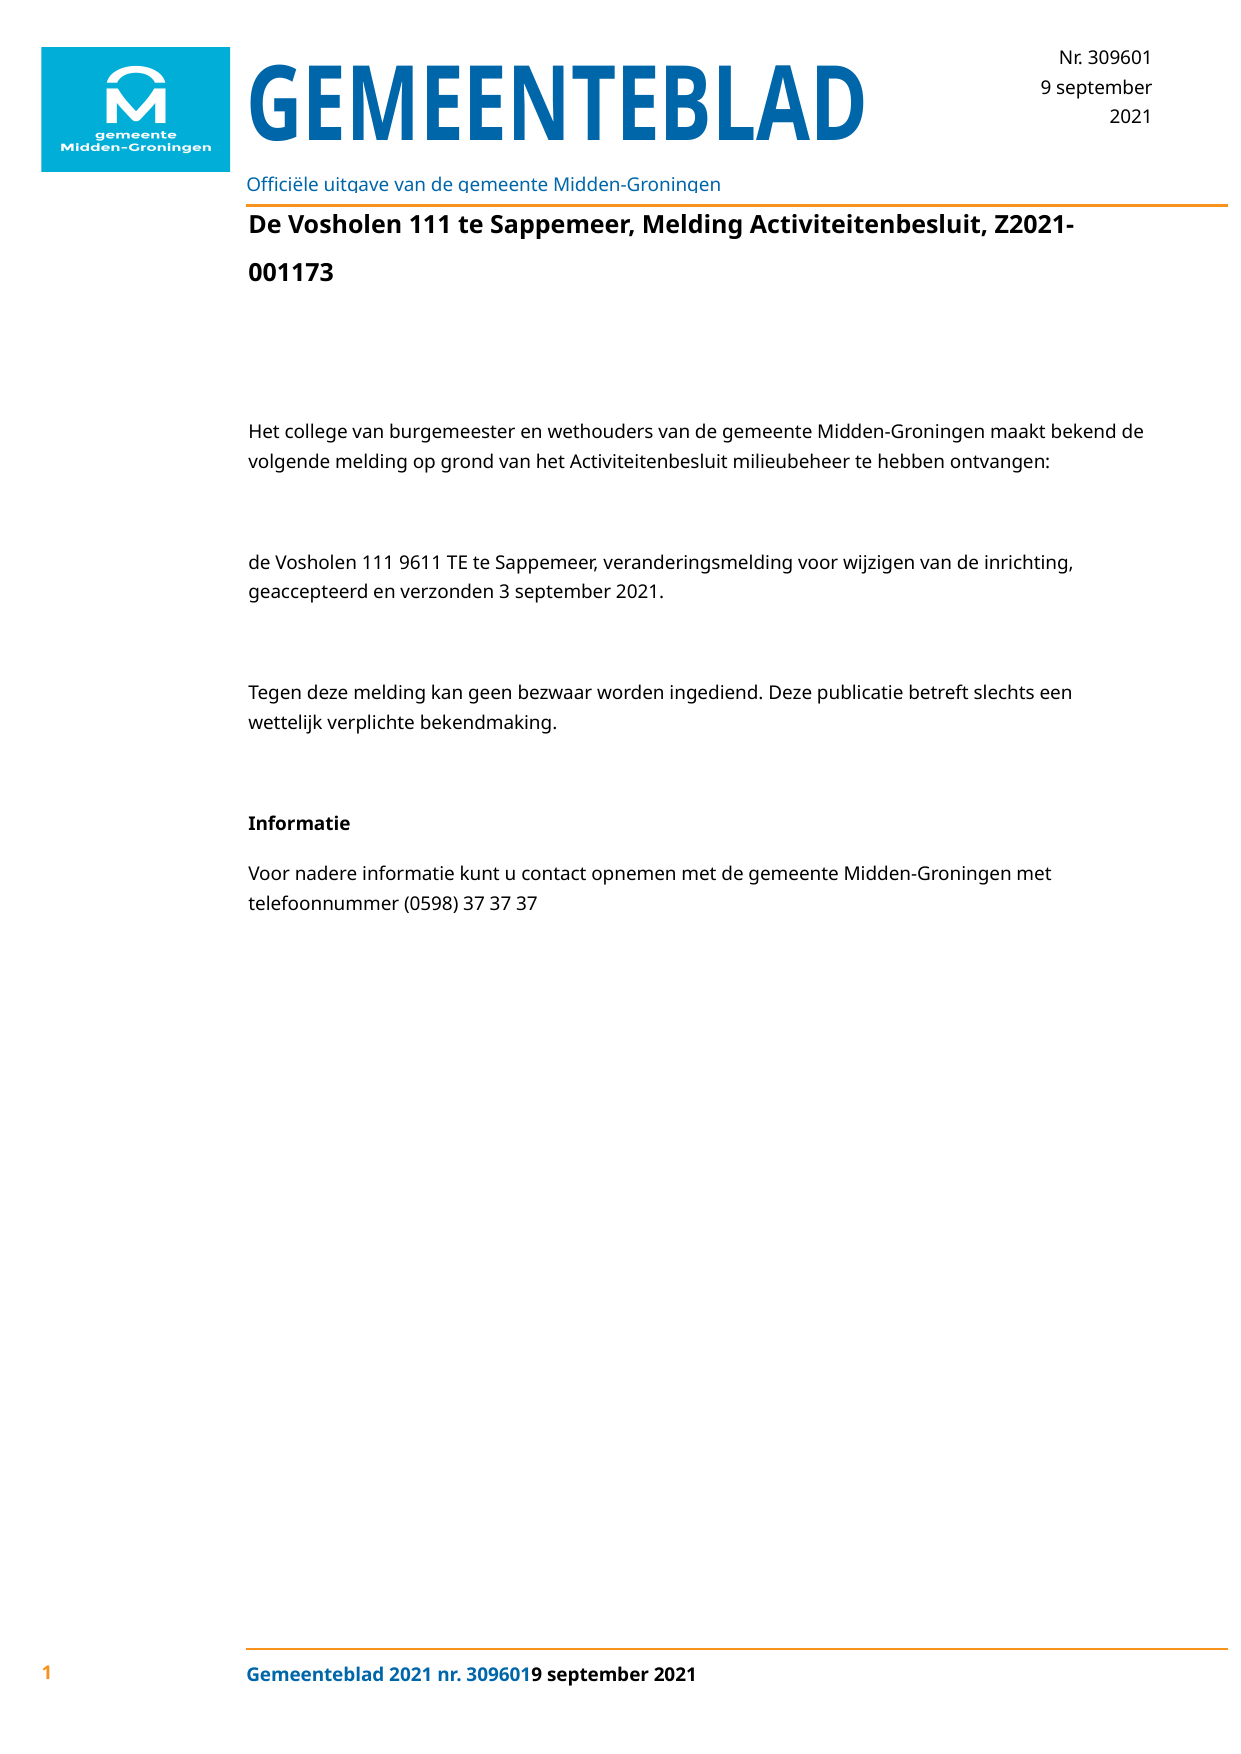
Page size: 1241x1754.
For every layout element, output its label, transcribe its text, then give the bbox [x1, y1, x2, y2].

text De Vosholen 111 te Sappemeer, Melding Activiteitenbesluit, Z2021-001173 [248, 207, 1152, 288]
picture [107, 89, 165, 122]
text Het college van burgemeester en wethouders van de gemeente Midden-Groningen maakt bekend de volgende melding op grond van het Activiteitenbesluit milieubeheer te hebben ontvangen: [248, 419, 1152, 474]
text de Vosholen 111 9611 TE te Sappemeer, veranderingsmelding voor wijzigen van de inrichting, geaccepteerd en verzonden 3 september 2021. [248, 549, 1152, 604]
text Tegen deze melding kan geen bezwaar worden ingediend. Deze publicatie betreft slechts een wettelijk verplichte bekendmaking. [248, 679, 1152, 735]
picture [184, 146, 190, 153]
text Voor nadere informatie kunt u contact opnemen met de gemeente Midden-Groningen met telefoonnummer (0598) 37 37 37 [248, 860, 1152, 916]
picture [108, 66, 164, 82]
text Informatie [248, 810, 1152, 836]
